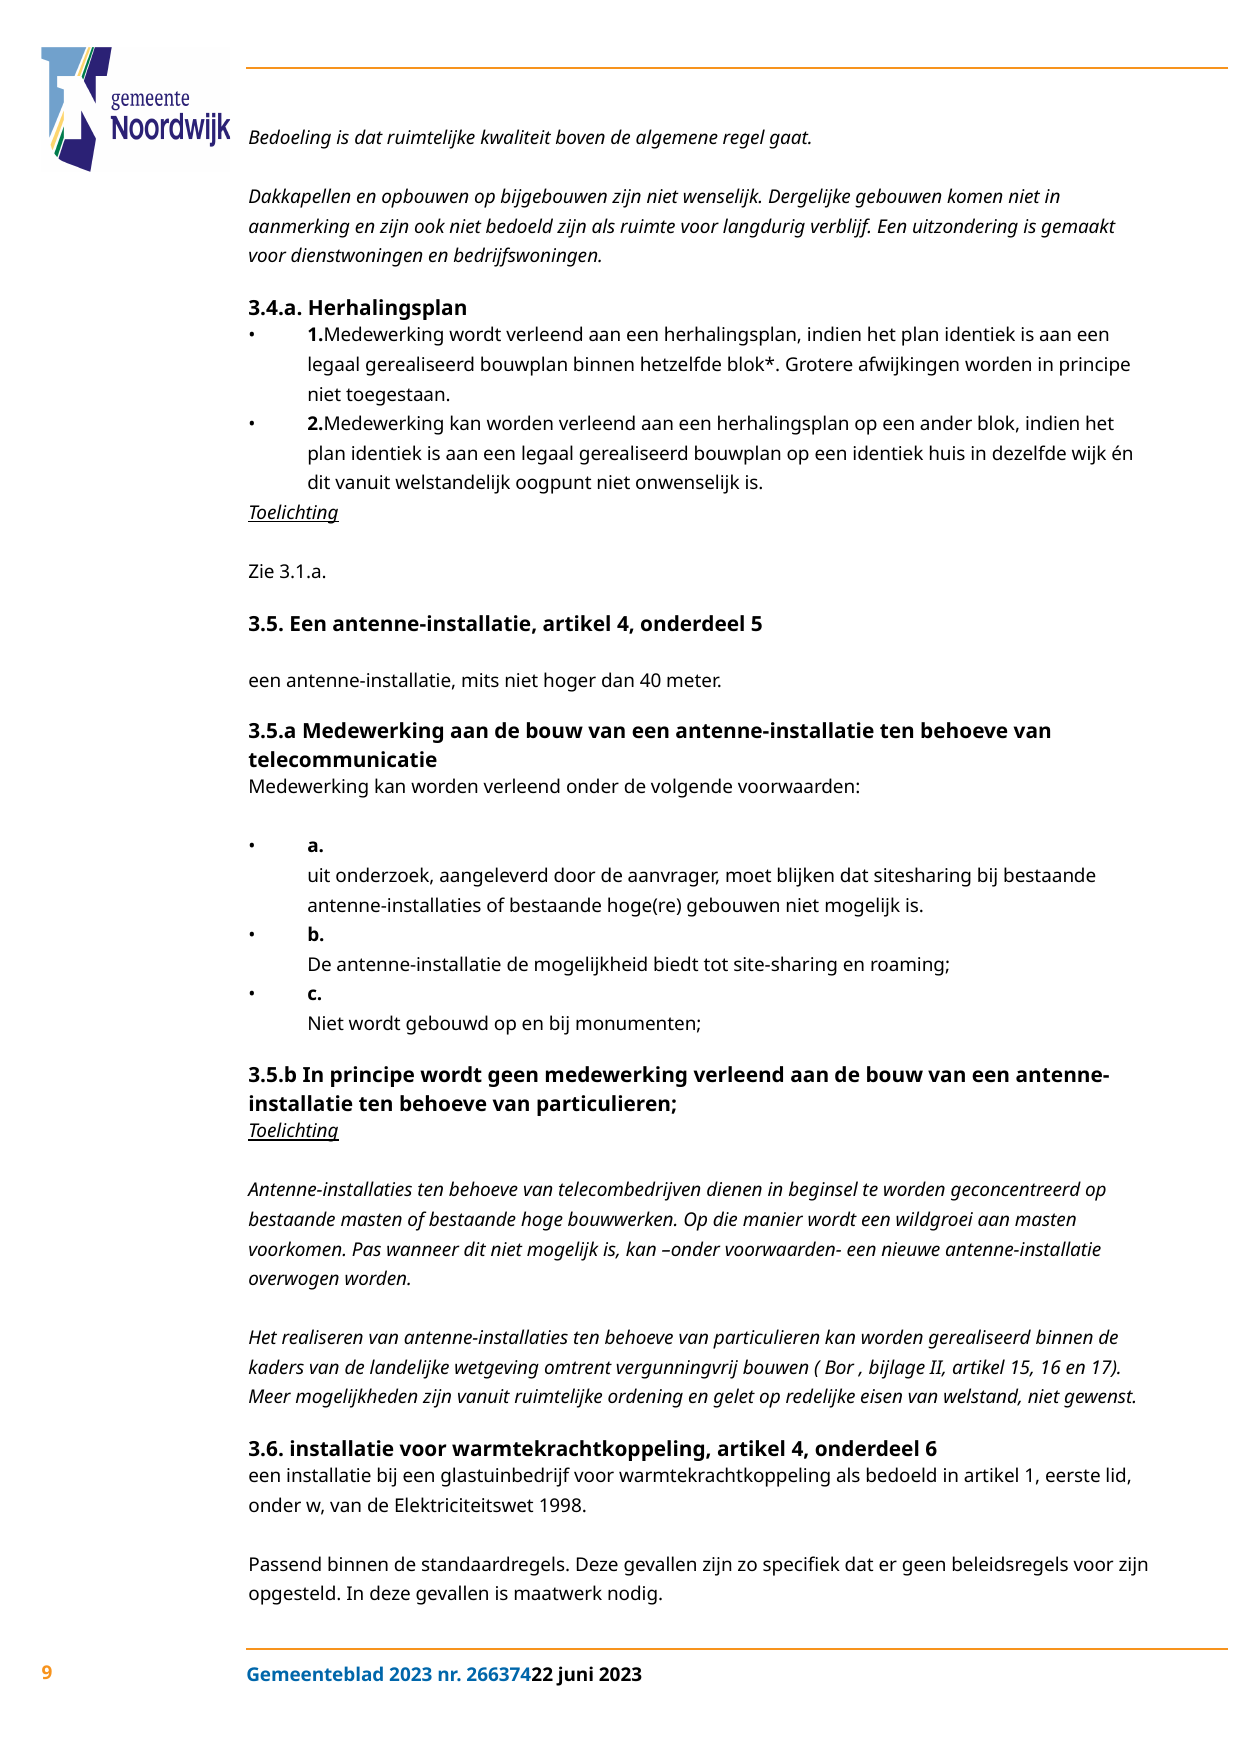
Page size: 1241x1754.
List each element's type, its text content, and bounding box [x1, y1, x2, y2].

text Bedoeling is dat ruimtelijke kwaliteit boven de algemene regel gaat. [248, 124, 1152, 150]
list uit onderzoek, aangeleverd door de aanvrager, moet blijken dat sitesharing bij bestaande antenne-installaties of bestaande hoge(re) gebouwen niet mogelijk is. [248, 862, 1152, 917]
text Antenne-installaties ten behoeve van telecombedrijven dienen in beginsel te worden geconcentreerd op bestaande masten of bestaande hoge bouwwerken. Op die manier wordt een wildgroei aan masten voorkomen. Pas wanneer dit niet mogelijk is, kan –onder voorwaarden- een nieuwe antenne-installatie overwogen worden. [248, 1177, 1152, 1291]
list 2.Medewerking kan worden verleend aan een herhalingsplan op een ander blok, indien het plan identiek is aan een legaal gerealiseerd bouwplan op een identiek huis in dezelfde wijk én dit vanuit welstandelijk oogpunt niet onwenselijk is. [248, 410, 1152, 495]
list a. [248, 833, 1152, 858]
list c. [248, 981, 1152, 1006]
text Passend binnen de standaardregels. Deze gevallen zijn zo specifiek dat er geen beleidsregels voor zijn opgesteld. In deze gevallen is maatwerk nodig. [248, 1551, 1152, 1606]
picture [41, 47, 231, 172]
list b. [248, 921, 1152, 947]
table_header een antenne-installatie, mits niet hoger dan 40 meter. [248, 667, 1152, 692]
text 3.5.a Medewerking aan de bouw van een antenne-installatie ten behoeve van telecommunicatie [248, 717, 1152, 773]
text Dakkapellen en opbouwen op bijgebouwen zijn niet wenselijk. Dergelijke gebouwen komen niet in aanmerking en zijn ook niet bedoeld zijn als ruimte voor langdurig verblijf. Een uitzondering is gemaakt voor dienstwoningen en bedrijfswoningen. [248, 183, 1152, 268]
text 3.5.b In principe wordt geen medewerking verleend aan de bouw van een antenne-installatie ten behoeve van particulieren; [248, 1061, 1152, 1117]
text 3.5. Een antenne-installatie, artikel 4, onderdeel 5 [248, 609, 1152, 637]
table_header een installatie bij een glastuinbedrijf voor warmtekrachtkoppeling als bedoeld in artikel 1, eerste lid, onder w, van de Elektriciteitswet 1998. [248, 1463, 1152, 1518]
list De antenne-installatie de mogelijkheid biedt tot site-sharing en roaming; [248, 951, 1152, 977]
text Toelichting [248, 499, 1152, 525]
list 1.Medewerking wordt verleend aan een herhalingsplan, indien het plan identiek is aan een legaal gerealiseerd bouwplan binnen hetzelfde blok*. Grotere afwijkingen worden in principe niet toegestaan. [248, 322, 1152, 406]
text Het realiseren van antenne-installaties ten behoeve van particulieren kan worden gerealiseerd binnen de kaders van de landelijke wetgeving omtrent vergunningvrij bouwen ( Bor , bijlage II, artikel 15, 16 en 17). Meer mogelijkheden zijn vanuit ruimtelijke ordening en gelet op redelijke eisen van welstand, niet gewenst. [248, 1324, 1152, 1409]
text Toelichting [248, 1117, 1152, 1143]
text 3.6. installatie voor warmtekrachtkoppeling, artikel 4, onderdeel 6 [248, 1434, 1152, 1462]
text 3.4.a. Herhalingsplan [248, 293, 1152, 322]
list Niet wordt gebouwd op en bij monumenten; [248, 1010, 1152, 1036]
text Medewerking kan worden verleend onder de volgende voorwaarden: [248, 773, 1152, 799]
text Zie 3.1.a. [248, 558, 1152, 584]
